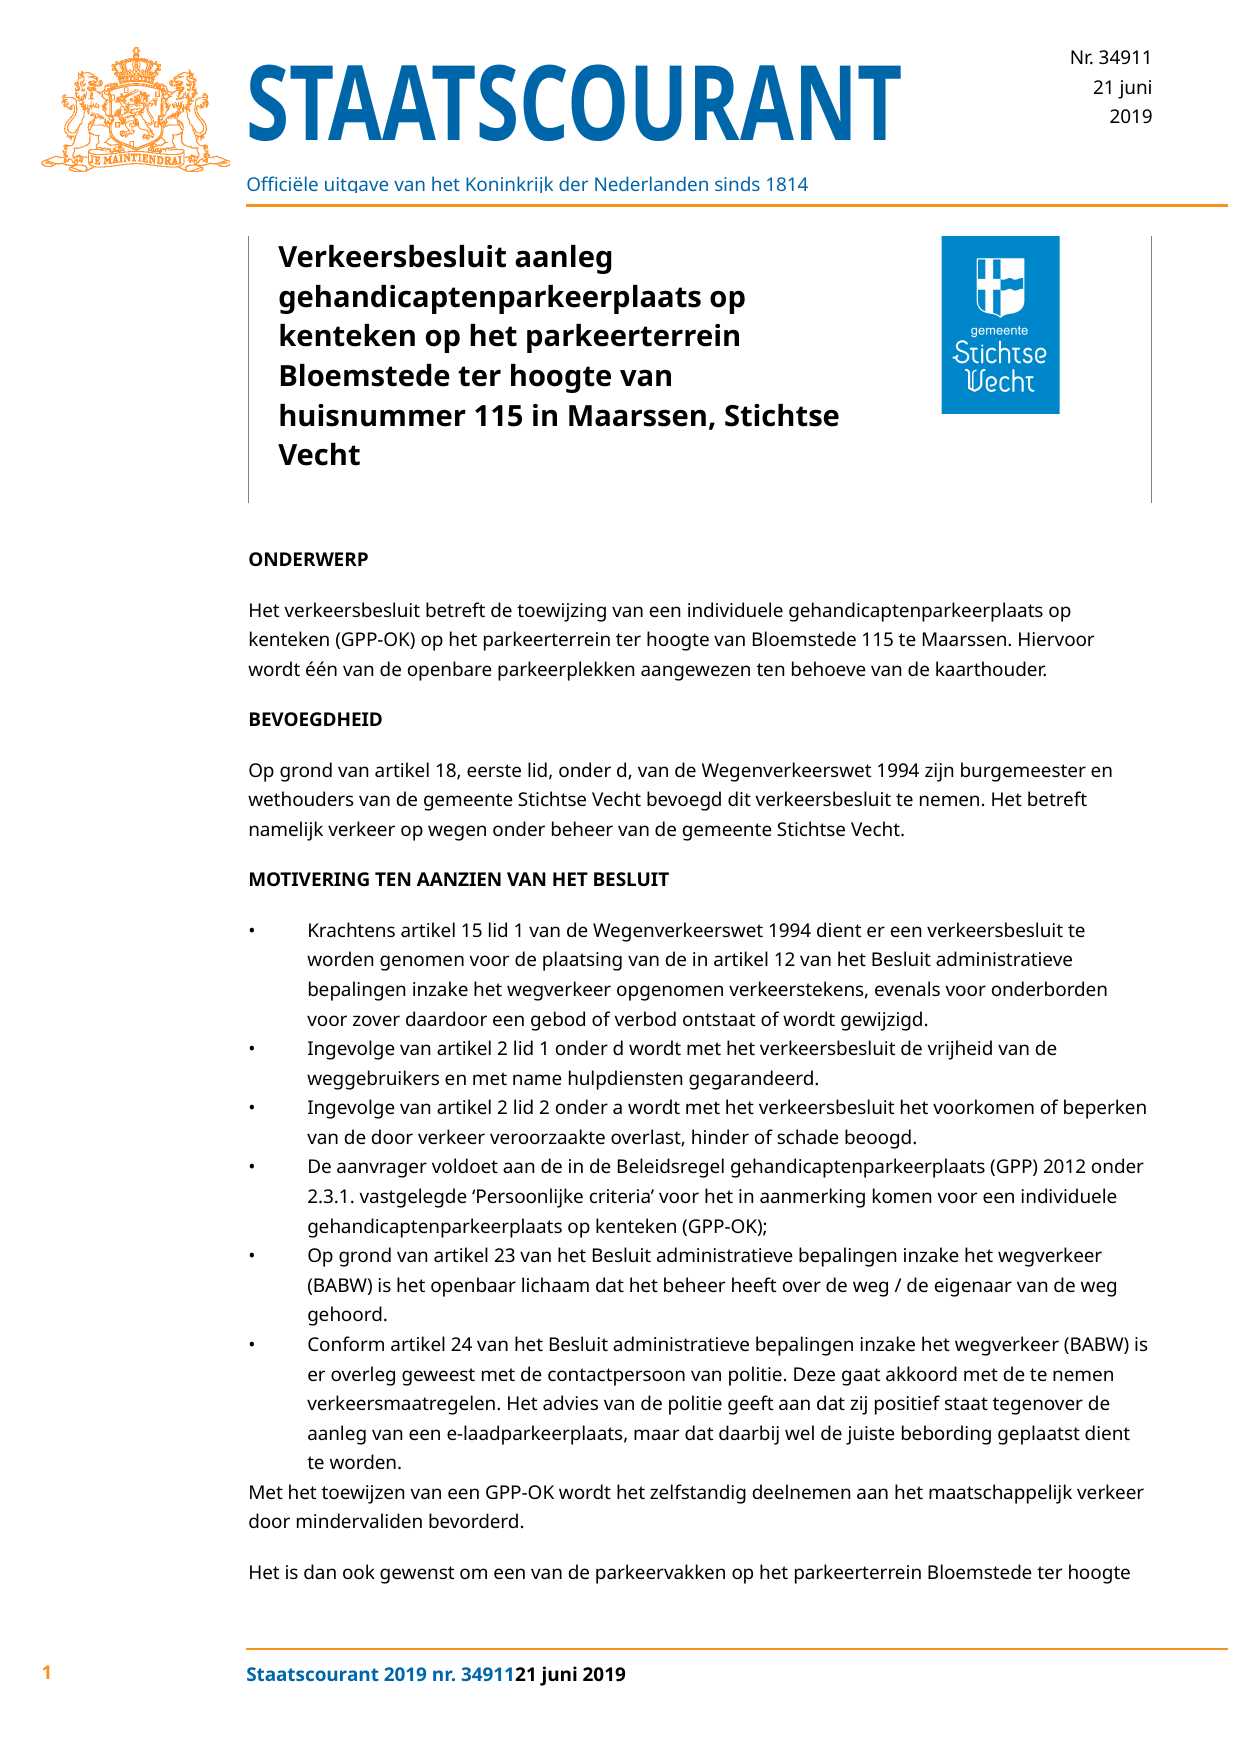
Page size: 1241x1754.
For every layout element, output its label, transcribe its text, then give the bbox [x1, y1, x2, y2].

text Het is dan ook gewenst om een van de parkeervakken op het parkeerterrein Bloemstede ter hoogte [248, 1559, 1152, 1585]
list Ingevolge van artikel 2 lid 1 onder d wordt met het verkeersbesluit de vrijheid van de weggebruikers en met name hulpdiensten gegarandeerd. [248, 1035, 1152, 1091]
text Met het toewijzen van een GPP-OK wordt het zelfstandig deelnemen aan het maatschappelijk verkeer door mindervaliden bevorderd. [248, 1479, 1152, 1534]
text BEVOEGDHEID [248, 707, 1152, 732]
table_header [850, 414, 1151, 503]
picture [1013, 348, 1019, 359]
picture [1013, 370, 1020, 391]
table_header [850, 236, 941, 413]
table_header Verkeersbesluit aanleg gehandicaptenparkeerplaats op kenteken op het parkeerterrein Bloemstede ter hoogte van huisnummer 115 in Maarssen, Stichtse Vecht [249, 236, 850, 503]
picture [971, 348, 977, 359]
picture [1027, 377, 1032, 389]
picture [977, 259, 1000, 313]
picture [41, 47, 231, 172]
text MOTIVERING TEN AANZIEN VAN HET BESLUIT [248, 867, 1152, 892]
table_header [1060, 236, 1151, 413]
list Op grond van artikel 23 van het Besluit administratieve bepalingen inzake het wegverkeer (BABW) is het openbaar lichaam dat het beheer heeft over de weg / de eigenaar van de weg gehoord. [248, 1242, 1152, 1327]
picture [1001, 259, 1024, 279]
list Krachtens artikel 15 lid 1 van de Wegenverkeerswet 1994 dient er een verkeersbesluit te worden genomen voor de plaatsing van de in artikel 12 van het Besluit administratieve bepalingen inzake het wegverkeer opgenomen verkeerstekens, evenals voor onderborden voor zover daardoor een gebod of verbod ontstaat of wordt gewijzigd. [248, 917, 1152, 1032]
picture [1000, 289, 1024, 317]
list De aanvrager voldoet aan de in de Beleidsregel gehandicaptenparkeerplaats (GPP) 2012 onder 2.3.1. vastgelegde ‘Persoonlijke criteria’ voor het in aanmerking komen voor een individuele gehandicaptenparkeerplaats op kenteken (GPP-OK); [248, 1154, 1152, 1239]
list Ingevolge van artikel 2 lid 2 onder a wordt met het verkeersbesluit het voorkomen of beperken van de door verkeer veroorzaakte overlast, hinder of schade beoogd. [248, 1094, 1152, 1150]
text ONDERWERP [248, 547, 1152, 572]
list Conform artikel 24 van het Besluit administratieve bepalingen inzake het wegverkeer (BABW) is er overleg geweest met de contactpersoon van politie. Deze gaat akkoord met de te nemen verkeersmaatregelen. Het advies van de politie geeft aan dat zij positief staat tegenover de aanleg van een e-laadparkeerplaats, maar dat daarbij wel de juiste bebording geplaatst dient te worden. [248, 1331, 1152, 1475]
text Het verkeersbesluit betreft de toewijzing van een individuele gehandicaptenparkeerplaats op kenteken (GPP-OK) op het parkeerterrein ter hoogte van Bloemstede 115 te Maarssen. Hiervoor wordt één van de openbare parkeerplekken aangewezen ten behoeve van de kaarthouder. [248, 597, 1152, 682]
text Op grond van artikel 18, eerste lid, onder d, van de Wegenverkeerswet 1994 zijn burgemeester en wethouders van de gemeente Stichtse Vecht bevoegd dit verkeersbesluit te nemen. Het betreft namelijk verkeer op wegen onder beheer van de gemeente Stichtse Vecht. [248, 757, 1152, 842]
